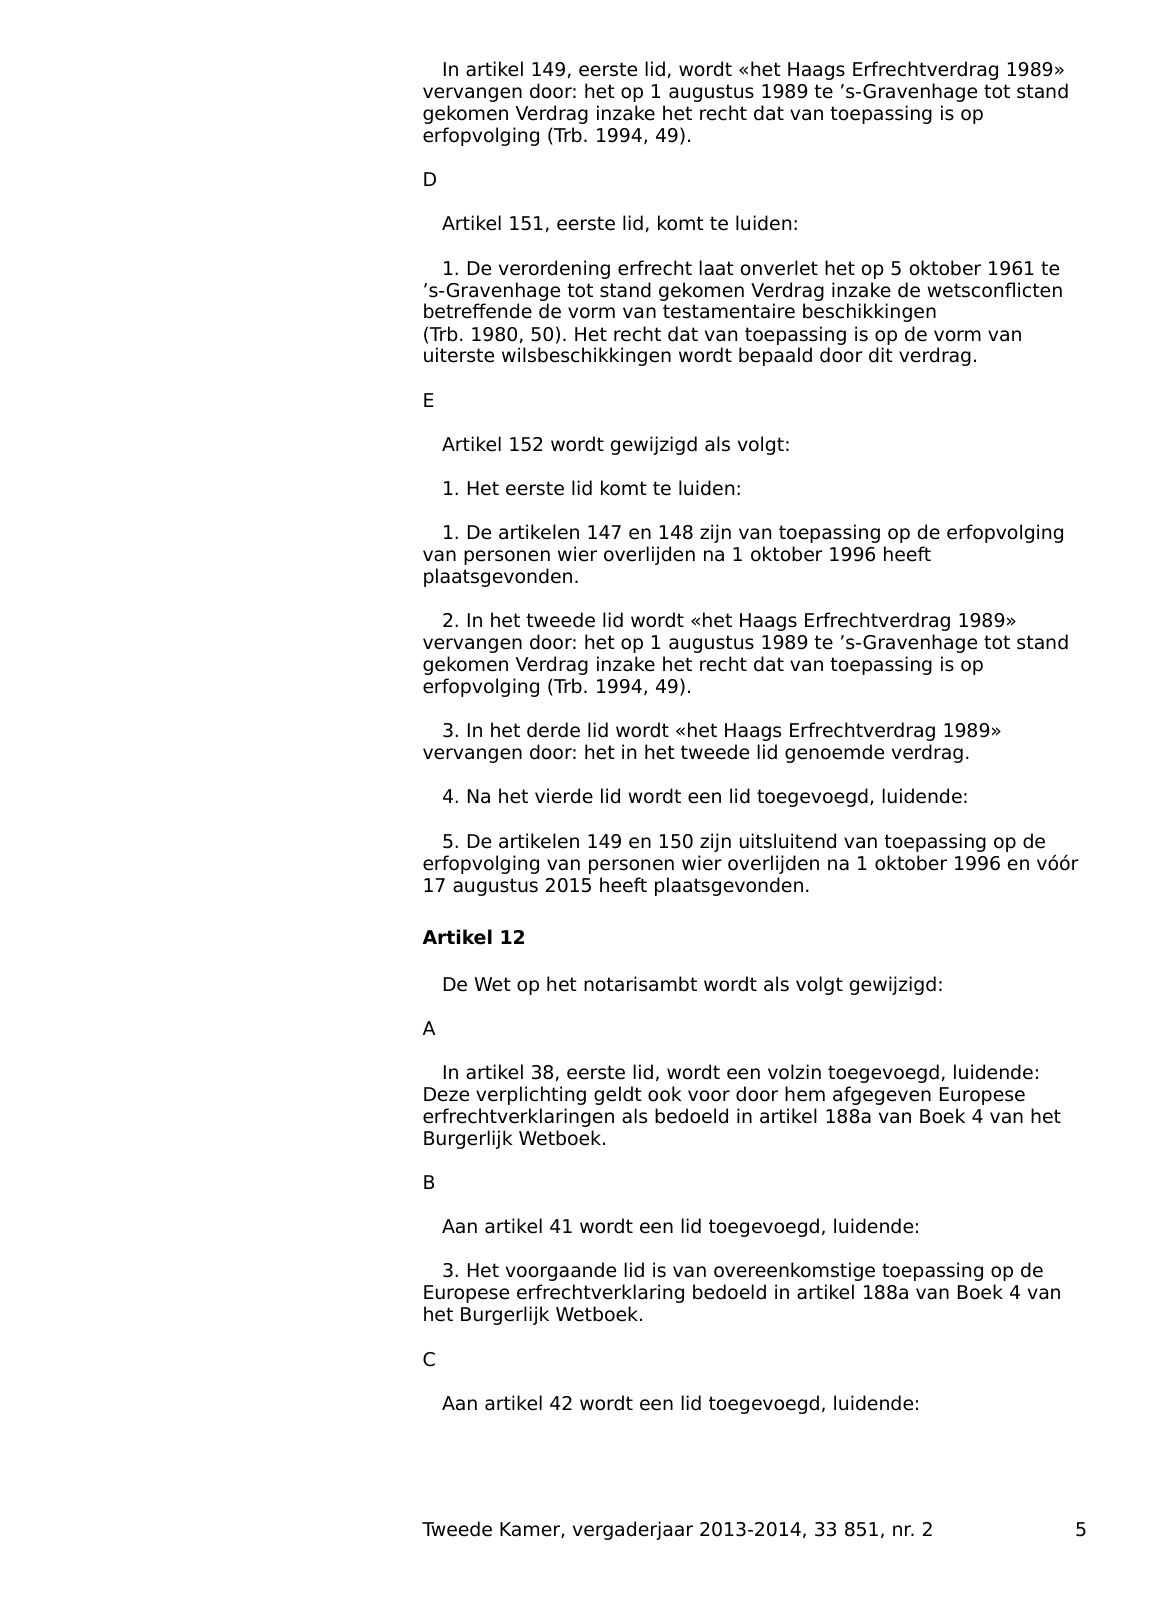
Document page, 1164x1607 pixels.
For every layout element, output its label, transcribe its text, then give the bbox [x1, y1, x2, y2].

text B [422, 1172, 1087, 1194]
text 2. In het tweede lid wordt «het Haags Erfrechtverdrag 1989» vervangen door: het op 1 augustus 1989 te ’s-Gravenhage tot stand gekomen Verdrag inzake het recht dat van toepassing is op erfopvolging (Trb. 1994, 49). [422, 610, 1087, 698]
subtitle Artikel 12 [422, 927, 1087, 948]
text 5. De artikelen 149 en 150 zijn uitsluitend van toepassing op de erfopvolging van personen wier overlijden na 1 oktober 1996 en vóór 17 augustus 2015 heeft plaatsgevonden. [422, 831, 1087, 897]
text Artikel 152 wordt gewijzigd als volgt: [422, 434, 1087, 456]
text Aan artikel 41 wordt een lid toegevoegd, luidende: [422, 1216, 1087, 1238]
text 1. Het eerste lid komt te luiden: [422, 478, 1087, 500]
text A [422, 1018, 1087, 1040]
text D [422, 169, 1087, 191]
text Artikel 151, eerste lid, komt te luiden: [422, 213, 1087, 235]
text 4. Na het vierde lid wordt een lid toegevoegd, luidende: [422, 786, 1087, 808]
text In artikel 149, eerste lid, wordt «het Haags Erfrechtverdrag 1989» vervangen door: het op 1 augustus 1989 te ’s-Gravenhage tot stand gekomen Verdrag inzake het recht dat van toepassing is op erfopvolging (Trb. 1994, 49). [422, 59, 1087, 147]
text Aan artikel 42 wordt een lid toegevoegd, luidende: [422, 1393, 1087, 1414]
text C [422, 1348, 1087, 1370]
text 3. Het voorgaande lid is van overeenkomstige toepassing op de Europese erfrechtverklaring bedoeld in artikel 188a van Boek 4 van het Burgerlijk Wetboek. [422, 1260, 1087, 1326]
text 3. In het derde lid wordt «het Haags Erfrechtverdrag 1989» vervangen door: het in het tweede lid genoemde verdrag. [422, 720, 1087, 764]
text 1. De artikelen 147 en 148 zijn van toepassing op de erfopvolging van personen wier overlijden na 1 oktober 1996 heeft plaatsgevonden. [422, 522, 1087, 588]
text 1. De verordening erfrecht laat onverlet het op 5 oktober 1961 te ’s-Gravenhage tot stand gekomen Verdrag inzake de wetsconflicten betreffende de vorm van testamentaire beschikkingen (Trb. 1980, 50). Het recht dat van toepassing is op de vorm van uiterste wilsbeschikkingen wordt bepaald door dit verdrag. [422, 257, 1087, 367]
text In artikel 38, eerste lid, wordt een volzin toegevoegd, luidende: Deze verplichting geldt ook voor door hem afgegeven Europese erfrechtverklaringen als bedoeld in artikel 188a van Boek 4 van het Burgerlijk Wetboek. [422, 1062, 1087, 1150]
text E [422, 389, 1087, 412]
text De Wet op het notarisambt wordt als volgt gewijzigd: [422, 973, 1087, 996]
